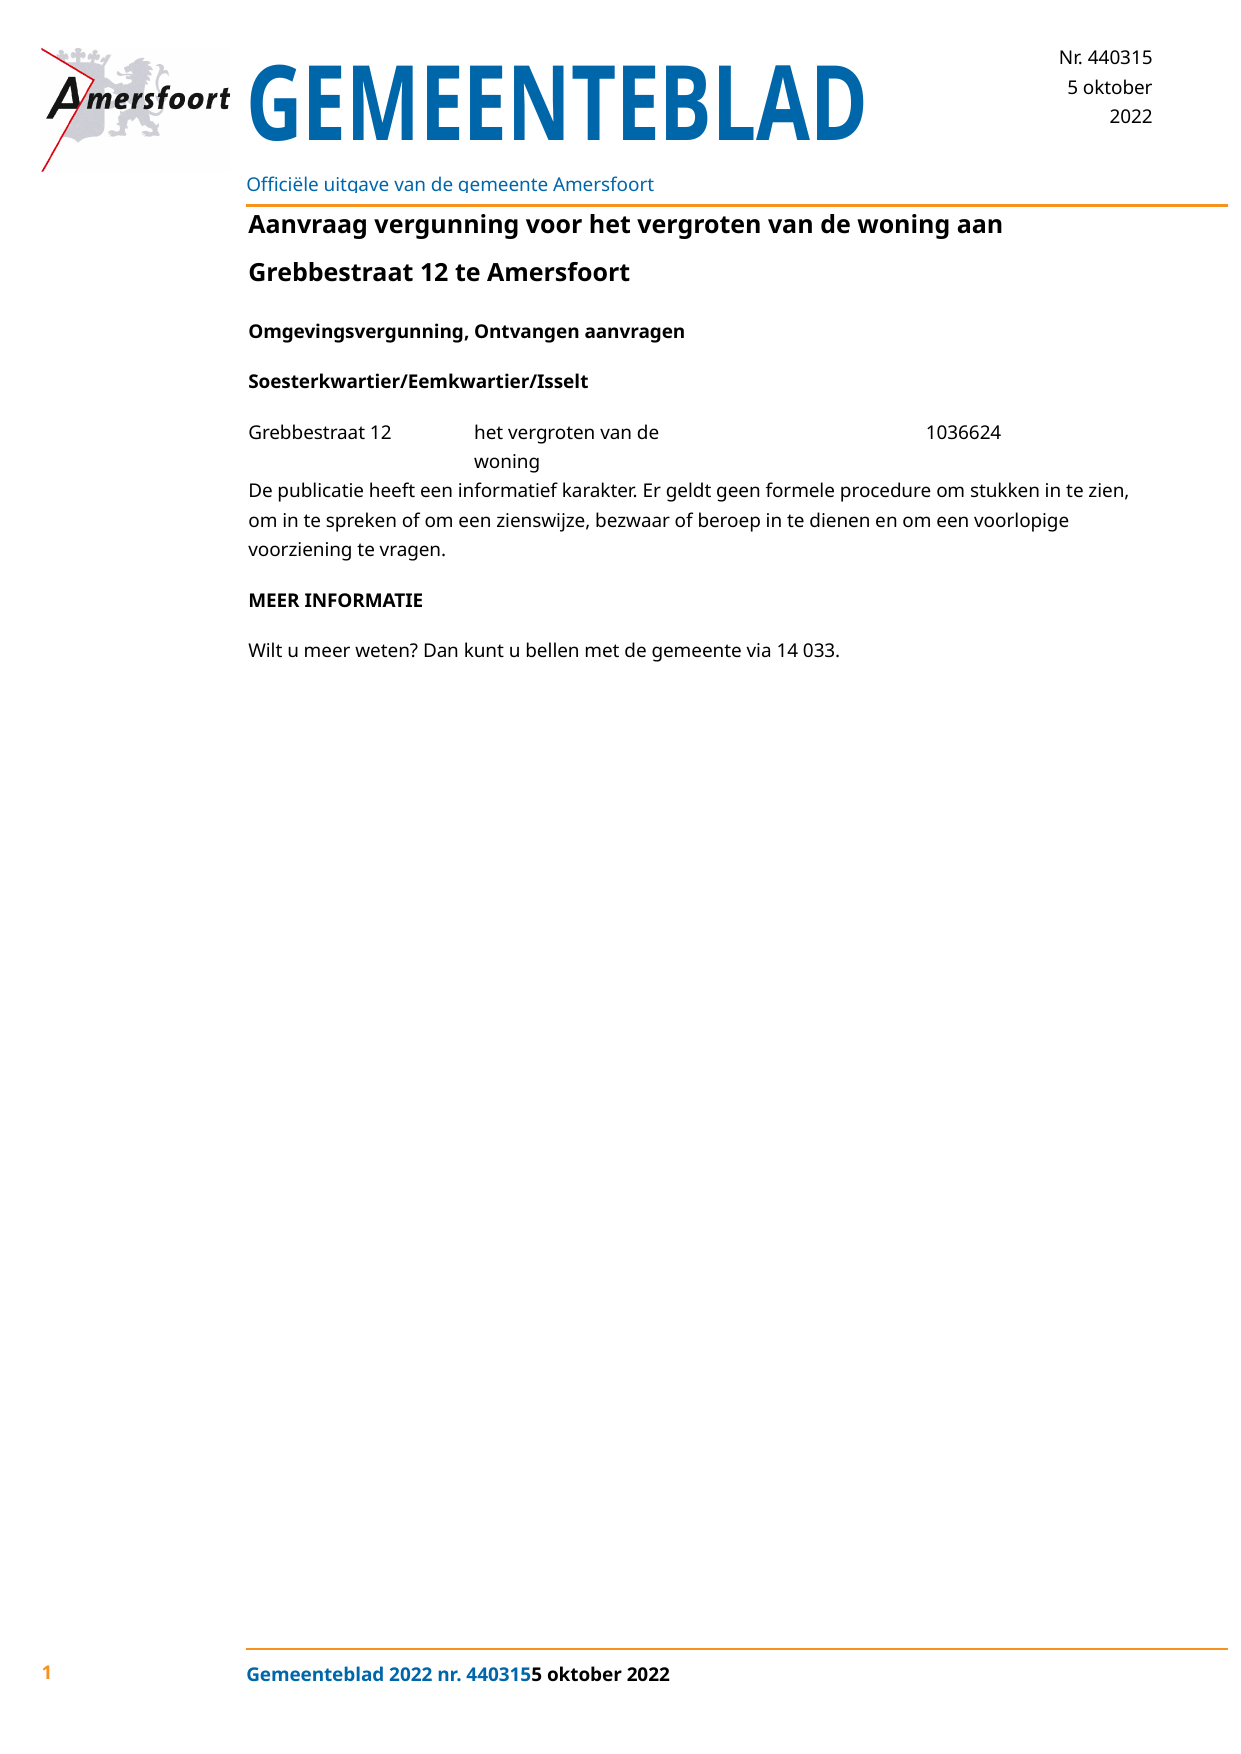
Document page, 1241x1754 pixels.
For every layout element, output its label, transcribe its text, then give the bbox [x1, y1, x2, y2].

table_header [700, 419, 926, 474]
table_header Grebbestraat 12 [248, 419, 474, 474]
table_header het vergroten van de woning [474, 419, 700, 474]
picture [41, 47, 231, 172]
text Soesterkwartier/Eemkwartier/Isselt [248, 368, 1152, 394]
text De publicatie heeft een informatief karakter. Er geldt geen formele procedure om stukken in te zien, om in te spreken of om een zienswijze, bezwaar of beroep in te dienen en om een voorlopige voorziening te vragen. [248, 477, 1152, 562]
text MEER INFORMATIE [248, 587, 1152, 613]
text Wilt u meer weten? Dan kunt u bellen met de gemeente via 14 033. [248, 637, 1152, 663]
text Aanvraag vergunning voor het vergroten van de woning aan Grebbestraat 12 te Amersfoort [248, 207, 1152, 288]
table_header 1036624 [926, 419, 1152, 474]
text Omgevingsvergunning, Ontvangen aanvragen [248, 318, 1152, 344]
